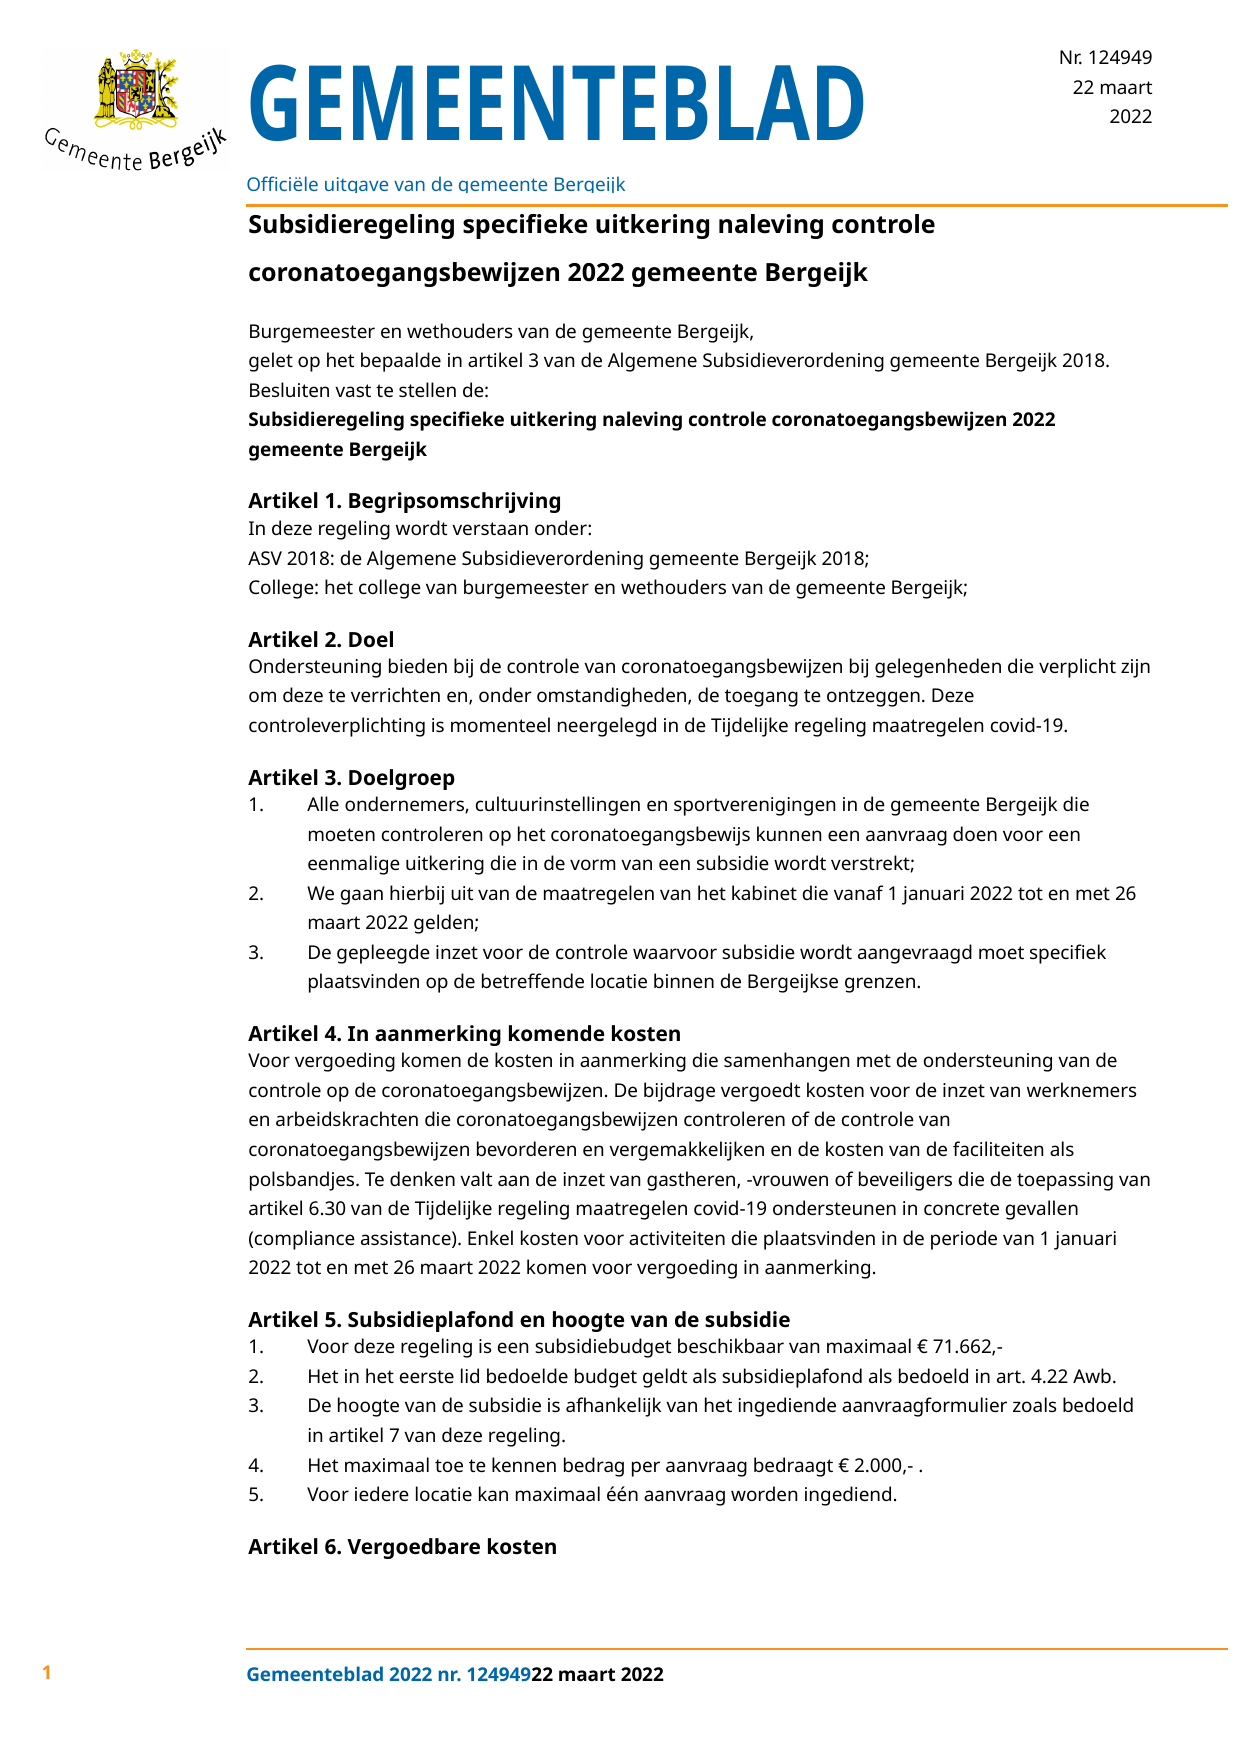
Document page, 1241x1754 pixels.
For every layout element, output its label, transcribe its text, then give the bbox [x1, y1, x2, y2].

text Artikel 6. Vergoedbare kosten [248, 1532, 1152, 1560]
list Voor deze regeling is een subsidiebudget beschikbaar van maximaal € 71.662,- [248, 1333, 1152, 1359]
picture [41, 47, 231, 172]
text Artikel 2. Doel [248, 625, 1152, 653]
text In deze regeling wordt verstaan onder: [248, 515, 1152, 541]
list Voor iedere locatie kan maximaal één aanvraag worden ingediend. [248, 1481, 1152, 1507]
text Artikel 3. Doelgroep [248, 763, 1152, 791]
text Ondersteuning bieden bij de controle van coronatoegangsbewijzen bij gelegenheden die verplicht zijn om deze te verrichten en, onder omstandigheden, de toegang te ontzeggen. Deze controleverplichting is momenteel neergelegd in de Tijdelijke regeling maatregelen covid-19. [248, 653, 1152, 738]
list We gaan hierbij uit van de maatregelen van het kabinet die vanaf 1 januari 2022 tot en met 26 maart 2022 gelden; [248, 880, 1152, 935]
list Het in het eerste lid bedoelde budget geldt als subsidieplafond als bedoeld in art. 4.22 Awb. [248, 1363, 1152, 1389]
list De gepleegde inzet voor de controle waarvoor subsidie wordt aangevraagd moet specifiek plaatsvinden op de betreffende locatie binnen de Bergeijkse grenzen. [248, 939, 1152, 994]
text Artikel 5. Subsidieplafond en hoogte van de subsidie [248, 1305, 1152, 1333]
text Artikel 4. In aanmerking komende kosten [248, 1019, 1152, 1047]
list Alle ondernemers, cultuurinstellingen en sportverenigingen in de gemeente Bergeijk die moeten controleren op het coronatoegangsbewijs kunnen een aanvraag doen voor een eenmalige uitkering die in de vorm van een subsidie wordt verstrekt; [248, 791, 1152, 876]
text Artikel 1. Begripsomschrijving [248, 487, 1152, 515]
list De hoogte van de subsidie is afhankelijk van het ingediende aanvraagformulier zoals bedoeld in artikel 7 van deze regeling. [248, 1393, 1152, 1448]
text Voor vergoeding komen de kosten in aanmerking die samenhangen met de ondersteuning van de controle op de coronatoegangsbewijzen. De bijdrage vergoedt kosten voor de inzet van werknemers en arbeidskrachten die coronatoegangsbewijzen controleren of de controle van coronatoegangsbewijzen bevorderen en vergemakkelijken en de kosten van de faciliteiten als polsbandjes. Te denken valt aan de inzet van gastheren, -vrouwen of beveiligers die de toepassing van artikel 6.30 van de Tijdelijke regeling maatregelen covid-19 ondersteunen in concrete gevallen (compliance assistance). Enkel kosten voor activiteiten die plaatsvinden in de periode van 1 januari 2022 tot en met 26 maart 2022 komen voor vergoeding in aanmerking. [248, 1047, 1152, 1280]
text Subsidieregeling specifieke uitkering naleving controle coronatoegangsbewijzen 2022 gemeente Bergeijk [248, 407, 1152, 462]
text Subsidieregeling specifieke uitkering naleving controle coronatoegangsbewijzen 2022 gemeente Bergeijk [248, 207, 1152, 288]
text gelet op het bepaalde in artikel 3 van de Algemene Subsidieverordening gemeente Bergeijk 2018. [248, 347, 1152, 373]
list Het maximaal toe te kennen bedrag per aanvraag bedraagt € 2.000,- . [248, 1452, 1152, 1477]
text Besluiten vast te stellen de: [248, 377, 1152, 403]
text Burgemeester en wethouders van de gemeente Bergeijk, [248, 318, 1152, 344]
text ASV 2018: de Algemene Subsidieverordening gemeente Bergeijk 2018; [248, 545, 1152, 570]
text College: het college van burgemeester en wethouders van de gemeente Bergeijk; [248, 574, 1152, 600]
